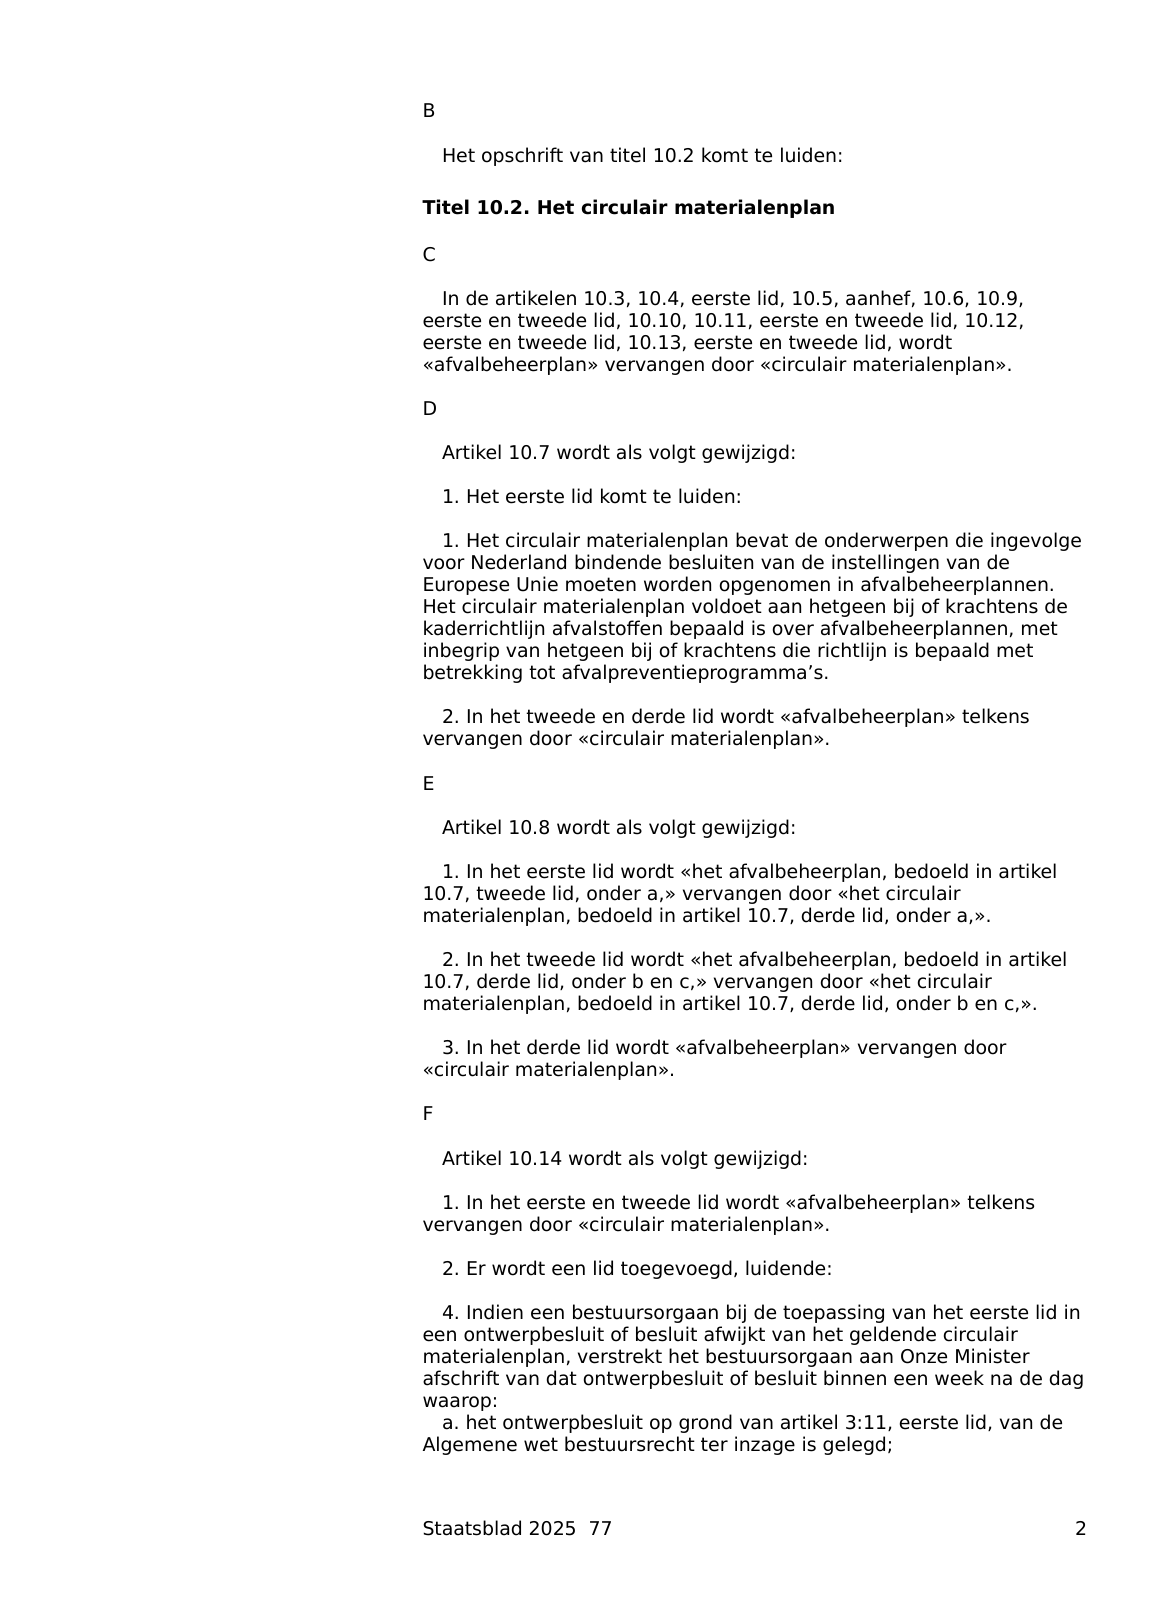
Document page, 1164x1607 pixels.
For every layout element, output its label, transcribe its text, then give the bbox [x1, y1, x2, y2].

text D [422, 398, 1087, 420]
text a. het ontwerpbesluit op grond van artikel 3:11, eerste lid, van de Algemene wet bestuursrecht ter inzage is gelegd; [422, 1412, 1087, 1456]
text 3. In het derde lid wordt «afvalbeheerplan» vervangen door «circulair materialenplan». [422, 1037, 1087, 1081]
text C [422, 243, 1087, 266]
text 1. In het eerste lid wordt «het afvalbeheerplan, bedoeld in artikel 10.7, tweede lid, onder a,» vervangen door «het circulair materialenplan, bedoeld in artikel 10.7, derde lid, onder a,». [422, 861, 1087, 927]
text 1. Het eerste lid komt te luiden: [422, 486, 1087, 508]
text 1. In het eerste en tweede lid wordt «afvalbeheerplan» telkens vervangen door «circulair materialenplan». [422, 1192, 1087, 1236]
text In de artikelen 10.3, 10.4, eerste lid, 10.5, aanhef, 10.6, 10.9, eerste en tweede lid, 10.10, 10.11, eerste en tweede lid, 10.12, eerste en tweede lid, 10.13, eerste en tweede lid, wordt «afvalbeheerplan» vervangen door «circulair materialenplan». [422, 288, 1087, 376]
subtitle Titel 10.2. Het circulair materialenplan [422, 197, 1087, 218]
text F [422, 1103, 1087, 1125]
text 1. Het circulair materialenplan bevat de onderwerpen die ingevolge voor Nederland bindende besluiten van de instellingen van de Europese Unie moeten worden opgenomen in afvalbeheerplannen. Het circulair materialenplan voldoet aan hetgeen bij of krachtens de kaderrichtlijn afvalstoffen bepaald is over afvalbeheerplannen, met inbegrip van hetgeen bij of krachtens die richtlijn is bepaald met betrekking tot afvalpreventieprogramma’s. [422, 530, 1087, 684]
text E [422, 772, 1087, 794]
text Artikel 10.14 wordt als volgt gewijzigd: [422, 1147, 1087, 1169]
text 2. In het tweede lid wordt «het afvalbeheerplan, bedoeld in artikel 10.7, derde lid, onder b en c,» vervangen door «het circulair materialenplan, bedoeld in artikel 10.7, derde lid, onder b en c,». [422, 949, 1087, 1015]
text Het opschrift van titel 10.2 komt te luiden: [422, 144, 1087, 167]
text 4. Indien een bestuursorgaan bij de toepassing van het eerste lid in een ontwerpbesluit of besluit afwijkt van het geldende circulair materialenplan, verstrekt het bestuursorgaan aan Onze Minister afschrift van dat ontwerpbesluit of besluit binnen een week na de dag waarop: [422, 1302, 1087, 1412]
text 2. Er wordt een lid toegevoegd, luidende: [422, 1258, 1087, 1280]
text Artikel 10.7 wordt als volgt gewijzigd: [422, 442, 1087, 464]
text Artikel 10.8 wordt als volgt gewijzigd: [422, 817, 1087, 839]
text 2. In het tweede en derde lid wordt «afvalbeheerplan» telkens vervangen door «circulair materialenplan». [422, 706, 1087, 750]
text B [422, 100, 1087, 122]
